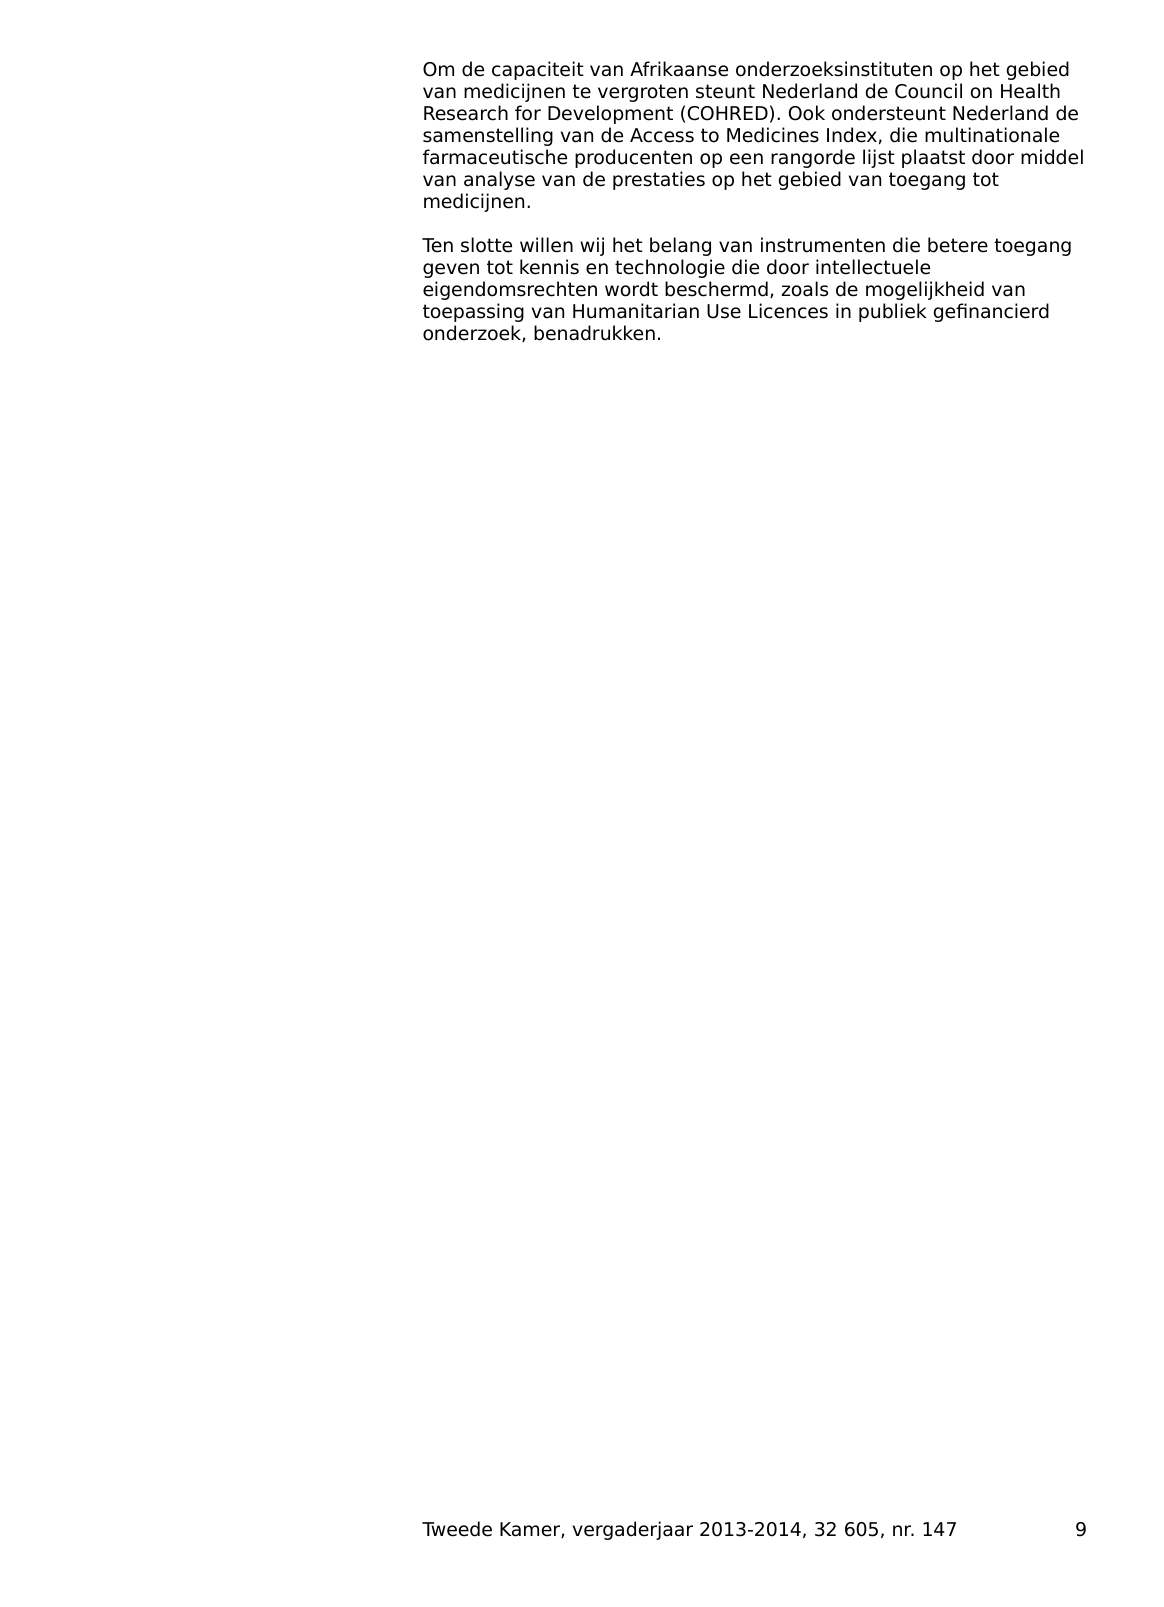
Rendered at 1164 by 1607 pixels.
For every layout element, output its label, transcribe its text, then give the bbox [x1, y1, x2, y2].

text Ten slotte willen wij het belang van instrumenten die betere toegang geven tot kennis en technologie die door intellectuele eigendomsrechten wordt beschermd, zoals de mogelijkheid van toepassing van Humanitarian Use Licences in publiek gefinancierd onderzoek, benadrukken. [422, 235, 1087, 345]
text Om de capaciteit van Afrikaanse onderzoeksinstituten op het gebied van medicijnen te vergroten steunt Nederland de Council on Health Research for Development (COHRED). Ook ondersteunt Nederland de samenstelling van de Access to Medicines Index, die multinationale farmaceutische producenten op een rangorde lijst plaatst door middel van analyse van de prestaties op het gebied van toegang tot medicijnen. [422, 59, 1087, 213]
